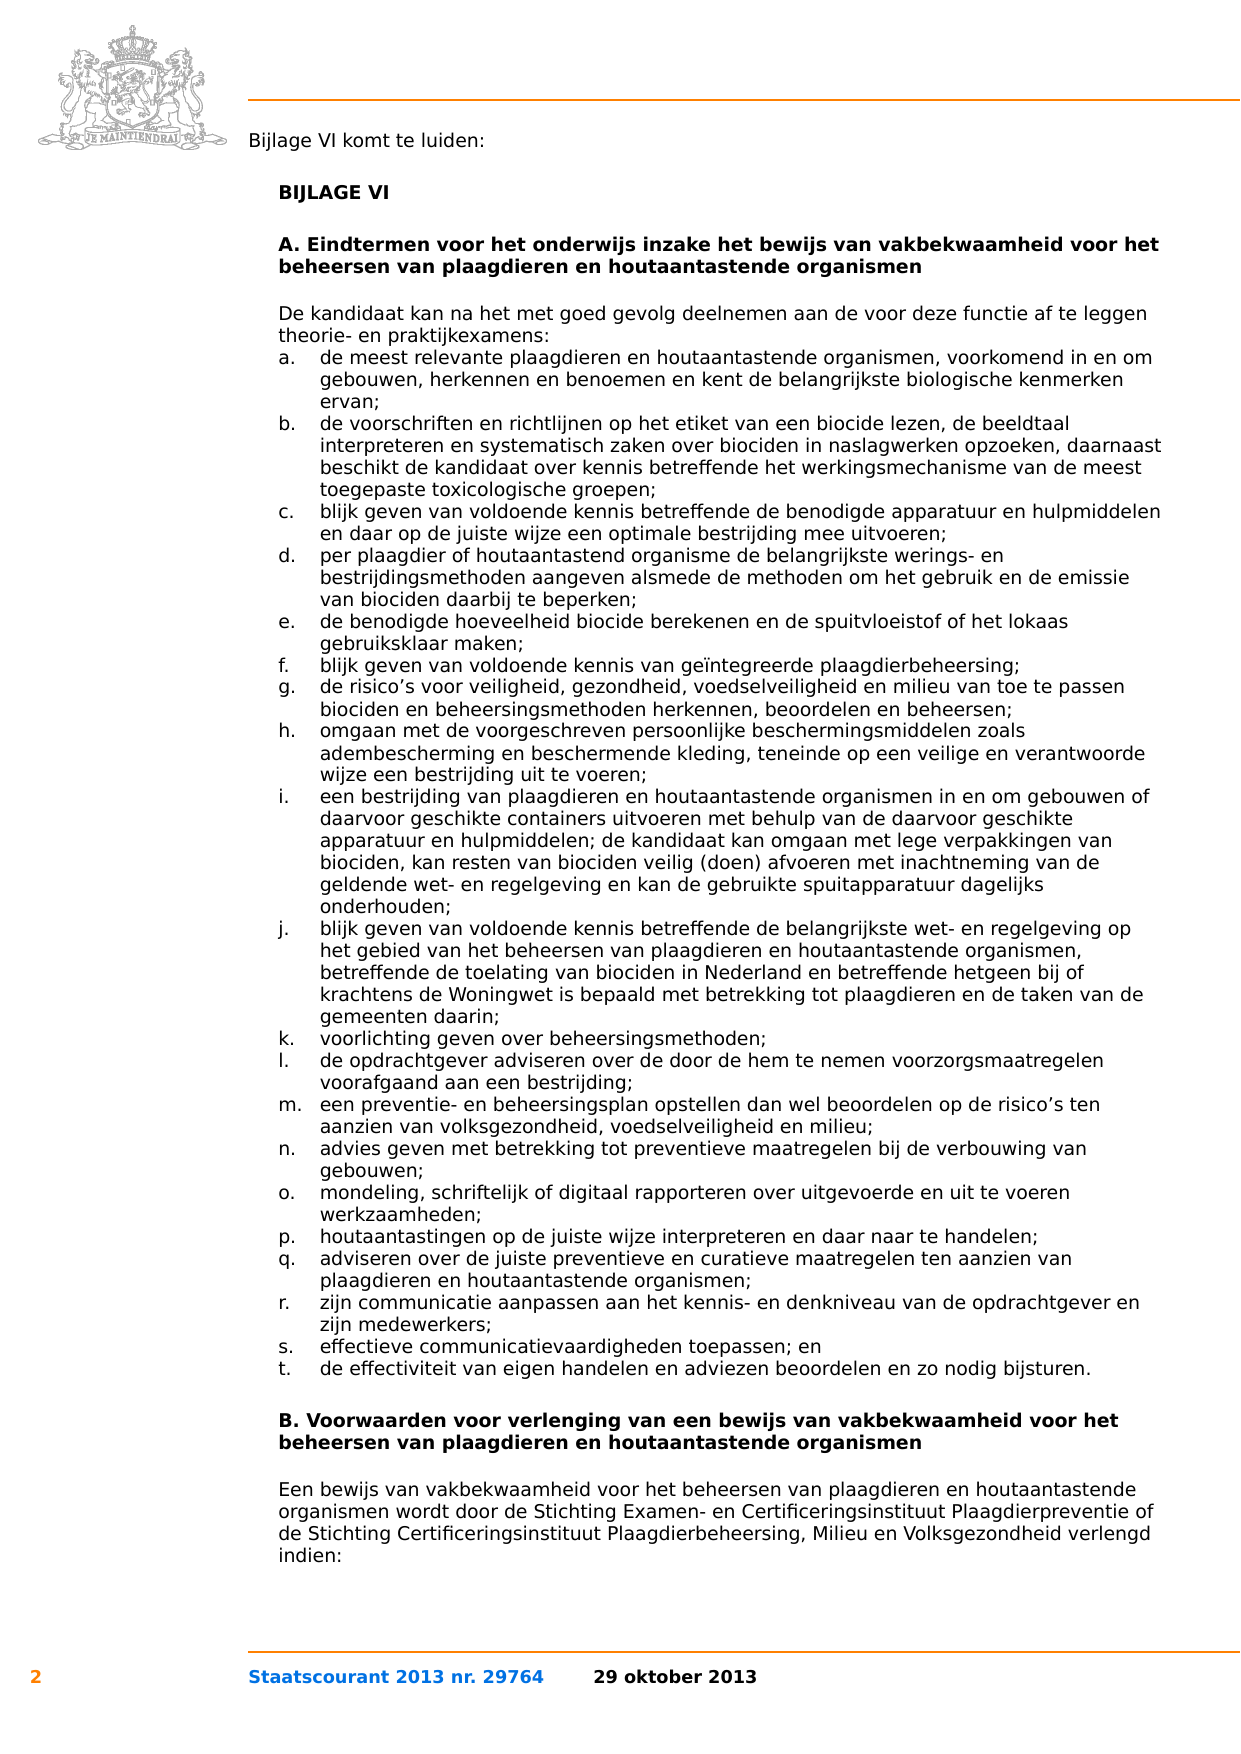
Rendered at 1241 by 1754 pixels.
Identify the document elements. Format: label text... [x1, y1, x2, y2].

text s. effectieve communicatievaardigheden toepassen; en [278, 1336, 1163, 1358]
text j. blijk geven van voldoende kennis betreffende de belangrijkste wet- en regelgeving op het gebied van het beheersen van plaagdieren en houtaantastende organismen, betreffende de toelating van biociden in Nederland en betreffende hetgeen bij of krachtens de Woningwet is bepaald met betrekking tot plaagdieren en de taken van de gemeenten daarin; [278, 918, 1163, 1028]
text Een bewijs van vakbekwaamheid voor het beheersen van plaagdieren en houtaantastende organismen wordt door de Stichting Examen- en Certificeringsinstituut Plaagdierpreventie of de Stichting Certificeringsinstituut Plaagdierbeheersing, Milieu en Volksgezondheid verlengd indien: [278, 1479, 1163, 1567]
text r. zijn communicatie aanpassen aan het kennis- en denkniveau van de opdrachtgever en zijn medewerkers; [278, 1292, 1163, 1336]
text a. de meest relevante plaagdieren en houtaantastende organismen, voorkomend in en om gebouwen, herkennen en benoemen en kent de belangrijkste biologische kenmerken ervan; [278, 347, 1163, 413]
subtitle BIJLAGE VI [278, 182, 1163, 204]
text p. houtaantastingen op de juiste wijze interpreteren en daar naar te handelen; [278, 1226, 1163, 1248]
text t. de effectiviteit van eigen handelen en adviezen beoordelen en zo nodig bijsturen. [278, 1358, 1163, 1380]
text Bijlage VI komt te luiden: [248, 130, 1163, 152]
subtitle A. Eindtermen voor het onderwijs inzake het bewijs van vakbekwaamheid voor het beheersen van plaagdieren en houtaantastende organismen [278, 234, 1163, 278]
text f. blijk geven van voldoende kennis van geïntegreerde plaagdierbeheersing; [278, 654, 1163, 676]
picture [38, 25, 227, 150]
text d. per plaagdier of houtaantastend organisme de belangrijkste werings- en bestrijdingsmethoden aangeven alsmede de methoden om het gebruik en de emissie van biociden daarbij te beperken; [278, 544, 1163, 611]
text h. omgaan met de voorgeschreven persoonlijke beschermingsmiddelen zoals adembescherming en beschermende kleding, teneinde op een veilige en verantwoorde wijze een bestrijding uit te voeren; [278, 720, 1163, 786]
text l. de opdrachtgever adviseren over de door de hem te nemen voorzorgsmaatregelen voorafgaand aan een bestrijding; [278, 1050, 1163, 1094]
text n. advies geven met betrekking tot preventieve maatregelen bij de verbouwing van gebouwen; [278, 1138, 1163, 1182]
text b. de voorschriften en richtlijnen op het etiket van een biocide lezen, de beeldtaal interpreteren en systematisch zaken over biociden in naslagwerken opzoeken, daarnaast beschikt de kandidaat over kennis betreffende het werkingsmechanisme van de meest toegepaste toxicologische groepen; [278, 413, 1163, 501]
text q. adviseren over de juiste preventieve en curatieve maatregelen ten aanzien van plaagdieren en houtaantastende organismen; [278, 1248, 1163, 1292]
subtitle B. Voorwaarden voor verlenging van een bewijs van vakbekwaamheid voor het beheersen van plaagdieren en houtaantastende organismen [278, 1410, 1163, 1454]
text g. de risico’s voor veiligheid, gezondheid, voedselveiligheid en milieu van toe te passen biociden en beheersingsmethoden herkennen, beoordelen en beheersen; [278, 676, 1163, 720]
text De kandidaat kan na het met goed gevolg deelnemen aan de voor deze functie af te leggen theorie- en praktijkexamens: [278, 303, 1163, 347]
text o. mondeling, schriftelijk of digitaal rapporteren over uitgevoerde en uit te voeren werkzaamheden; [278, 1182, 1163, 1226]
text e. de benodigde hoeveelheid biocide berekenen en de spuitvloeistof of het lokaas gebruiksklaar maken; [278, 611, 1163, 654]
text c. blijk geven van voldoende kennis betreffende de benodigde apparatuur en hulpmiddelen en daar op de juiste wijze een optimale bestrijding mee uitvoeren; [278, 501, 1163, 544]
text k. voorlichting geven over beheersingsmethoden; [278, 1028, 1163, 1050]
text m. een preventie- en beheersingsplan opstellen dan wel beoordelen op de risico’s ten aanzien van volksgezondheid, voedselveiligheid en milieu; [278, 1094, 1163, 1138]
text i. een bestrijding van plaagdieren en houtaantastende organismen in en om gebouwen of daarvoor geschikte containers uitvoeren met behulp van de daarvoor geschikte apparatuur en hulpmiddelen; de kandidaat kan omgaan met lege verpakkingen van biociden, kan resten van biociden veilig (doen) afvoeren met inachtneming van de geldende wet- en regelgeving en kan de gebruikte spuitapparatuur dagelijks onderhouden; [278, 786, 1163, 918]
